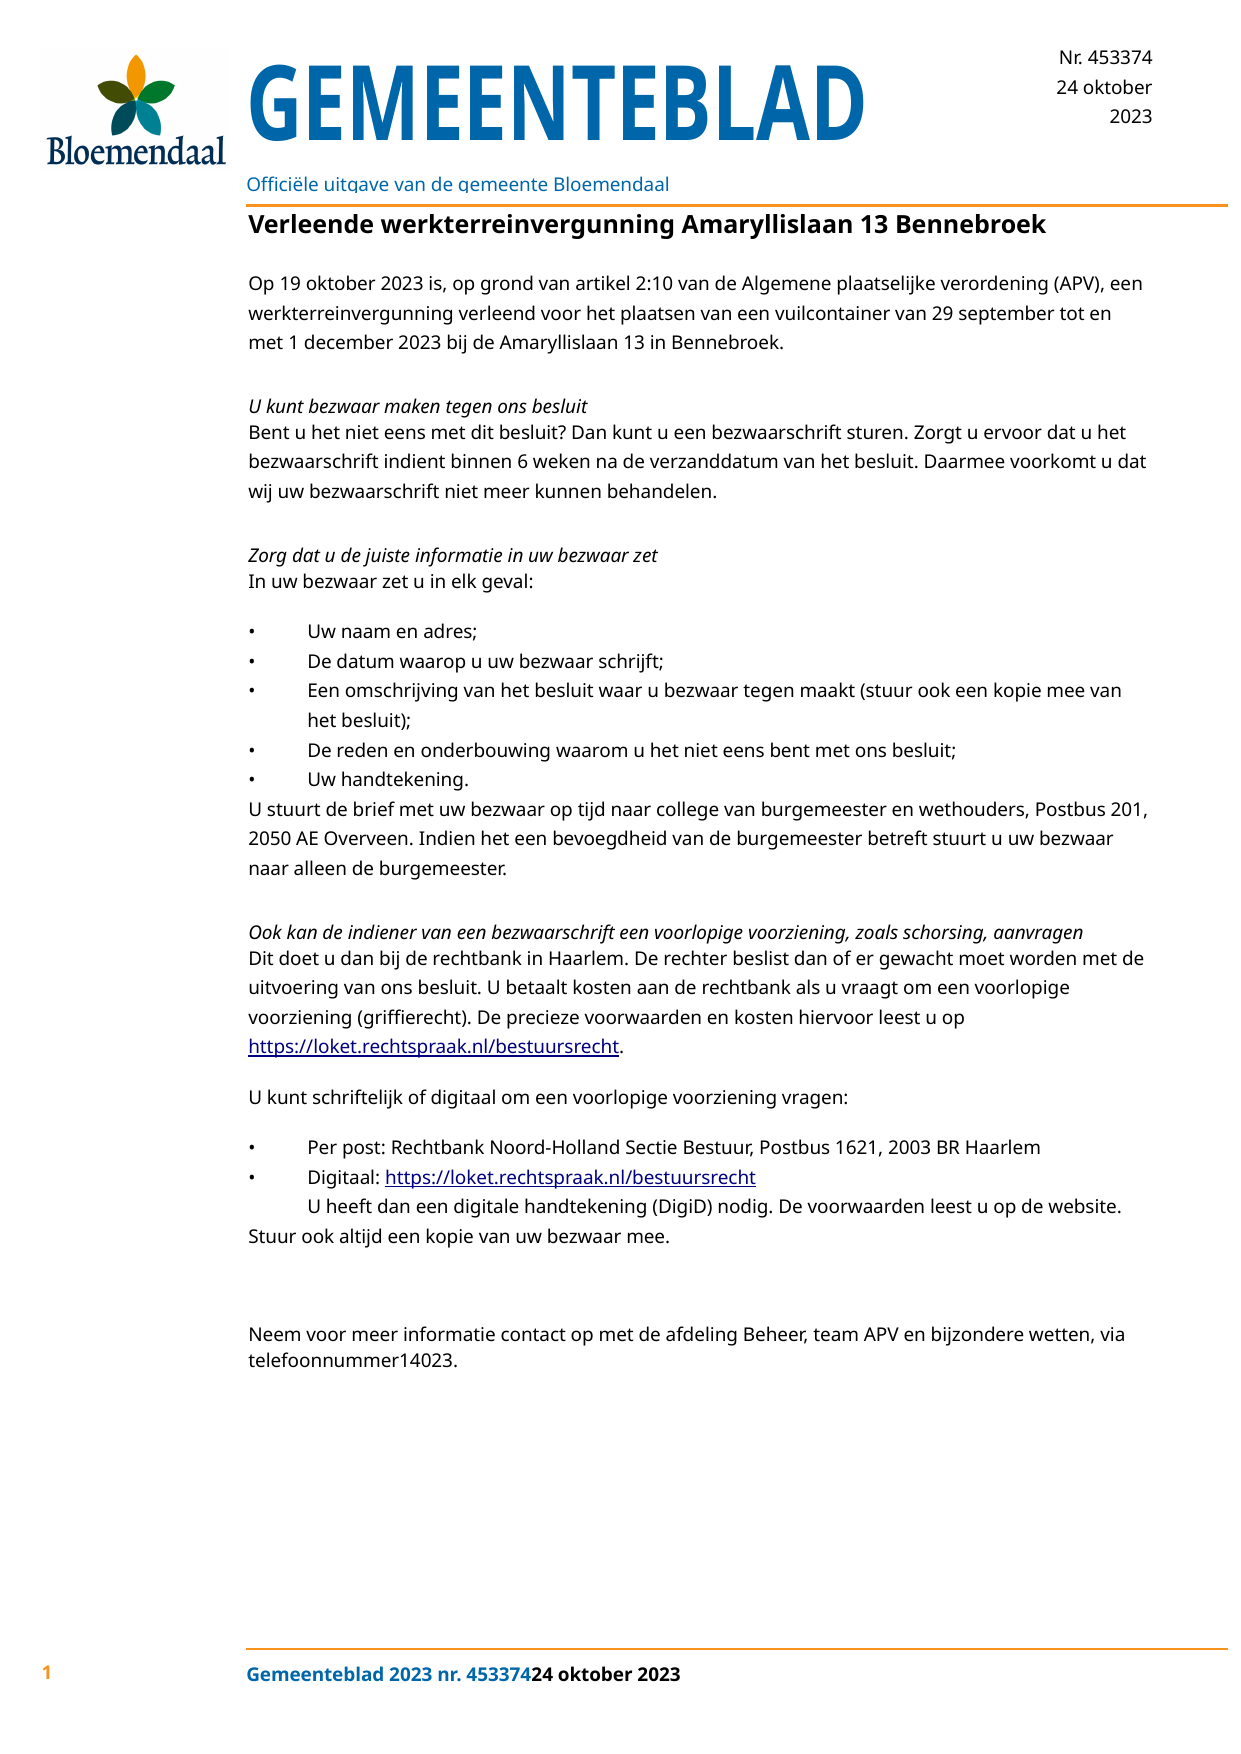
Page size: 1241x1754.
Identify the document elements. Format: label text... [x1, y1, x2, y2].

text U kunt bezwaar maken tegen ons besluit [248, 393, 1152, 419]
list Een omschrijving van het besluit waar u bezwaar tegen maakt (stuur ook een kopie mee van het besluit); [248, 678, 1152, 733]
list De reden en onderbouwing waarom u het niet eens bent met ons besluit; [248, 737, 1152, 762]
text Verleende werkterreinvergunning Amaryllislaan 13 Bennebroek [248, 207, 1152, 241]
text In uw bezwaar zet u in elk geval: [248, 568, 1152, 594]
text U kunt schriftelijk of digitaal om een voorlopige voorziening vragen: [248, 1084, 1152, 1110]
list Uw handtekening. [248, 766, 1152, 792]
list U heeft dan een digitale handtekening (DigiD) nodig. De voorwaarden leest u op de website. [248, 1193, 1152, 1219]
list De datum waarop u uw bezwaar schrijft; [248, 648, 1152, 674]
text Op 19 oktober 2023 is, op grond van artikel 2:10 van de Algemene plaatselijke verordening (APV), een werkterreinvergunning verleend voor het plaatsen van een vuilcontainer van 29 september tot en met 1 december 2023 bij de Amaryllislaan 13 in Bennebroek. [248, 270, 1152, 355]
text Zorg dat u de juiste informatie in uw bezwaar zet [248, 542, 1152, 568]
text Neem voor meer informatie contact op met de afdeling Beheer, team APV en bijzondere wetten, via telefoonnummer14023. [248, 1321, 1152, 1373]
picture [41, 47, 231, 172]
text Bent u het niet eens met dit besluit? Dan kunt u een bezwaarschrift sturen. Zorgt u ervoor dat u het bezwaarschrift indient binnen 6 weken na de verzanddatum van het besluit. Daarmee voorkomt u dat wij uw bezwaarschrift niet meer kunnen behandelen. [248, 419, 1152, 504]
list Uw naam en adres; [248, 618, 1152, 644]
text Stuur ook altijd een kopie van uw bezwaar mee. [248, 1223, 1152, 1249]
list Per post: Rechtbank Noord-Holland Sectie Bestuur, Postbus 1621, 2003 BR Haarlem [248, 1134, 1152, 1160]
text Dit doet u dan bij de rechtbank in Haarlem. De rechter beslist dan of er gewacht moet worden met de uitvoering van ons besluit. U betaalt kosten aan de rechtbank als u vraagt om een voorlopige voorziening (griffierecht). De precieze voorwaarden en kosten hiervoor leest u op https://loket.rechtspraak.nl/bestuursrecht. [248, 945, 1152, 1059]
list Digitaal: https://loket.rechtspraak.nl/bestuursrecht [248, 1164, 1152, 1190]
text Ook kan de indiener van een bezwaarschrift een voorlopige voorziening, zoals schorsing, aanvragen [248, 919, 1152, 945]
text U stuurt de brief met uw bezwaar op tijd naar college van burgemeester en wethouders, Postbus 201, 2050 AE Overveen. Indien het een bevoegdheid van de burgemeester betreft stuurt u uw bezwaar naar alleen de burgemeester. [248, 796, 1152, 881]
